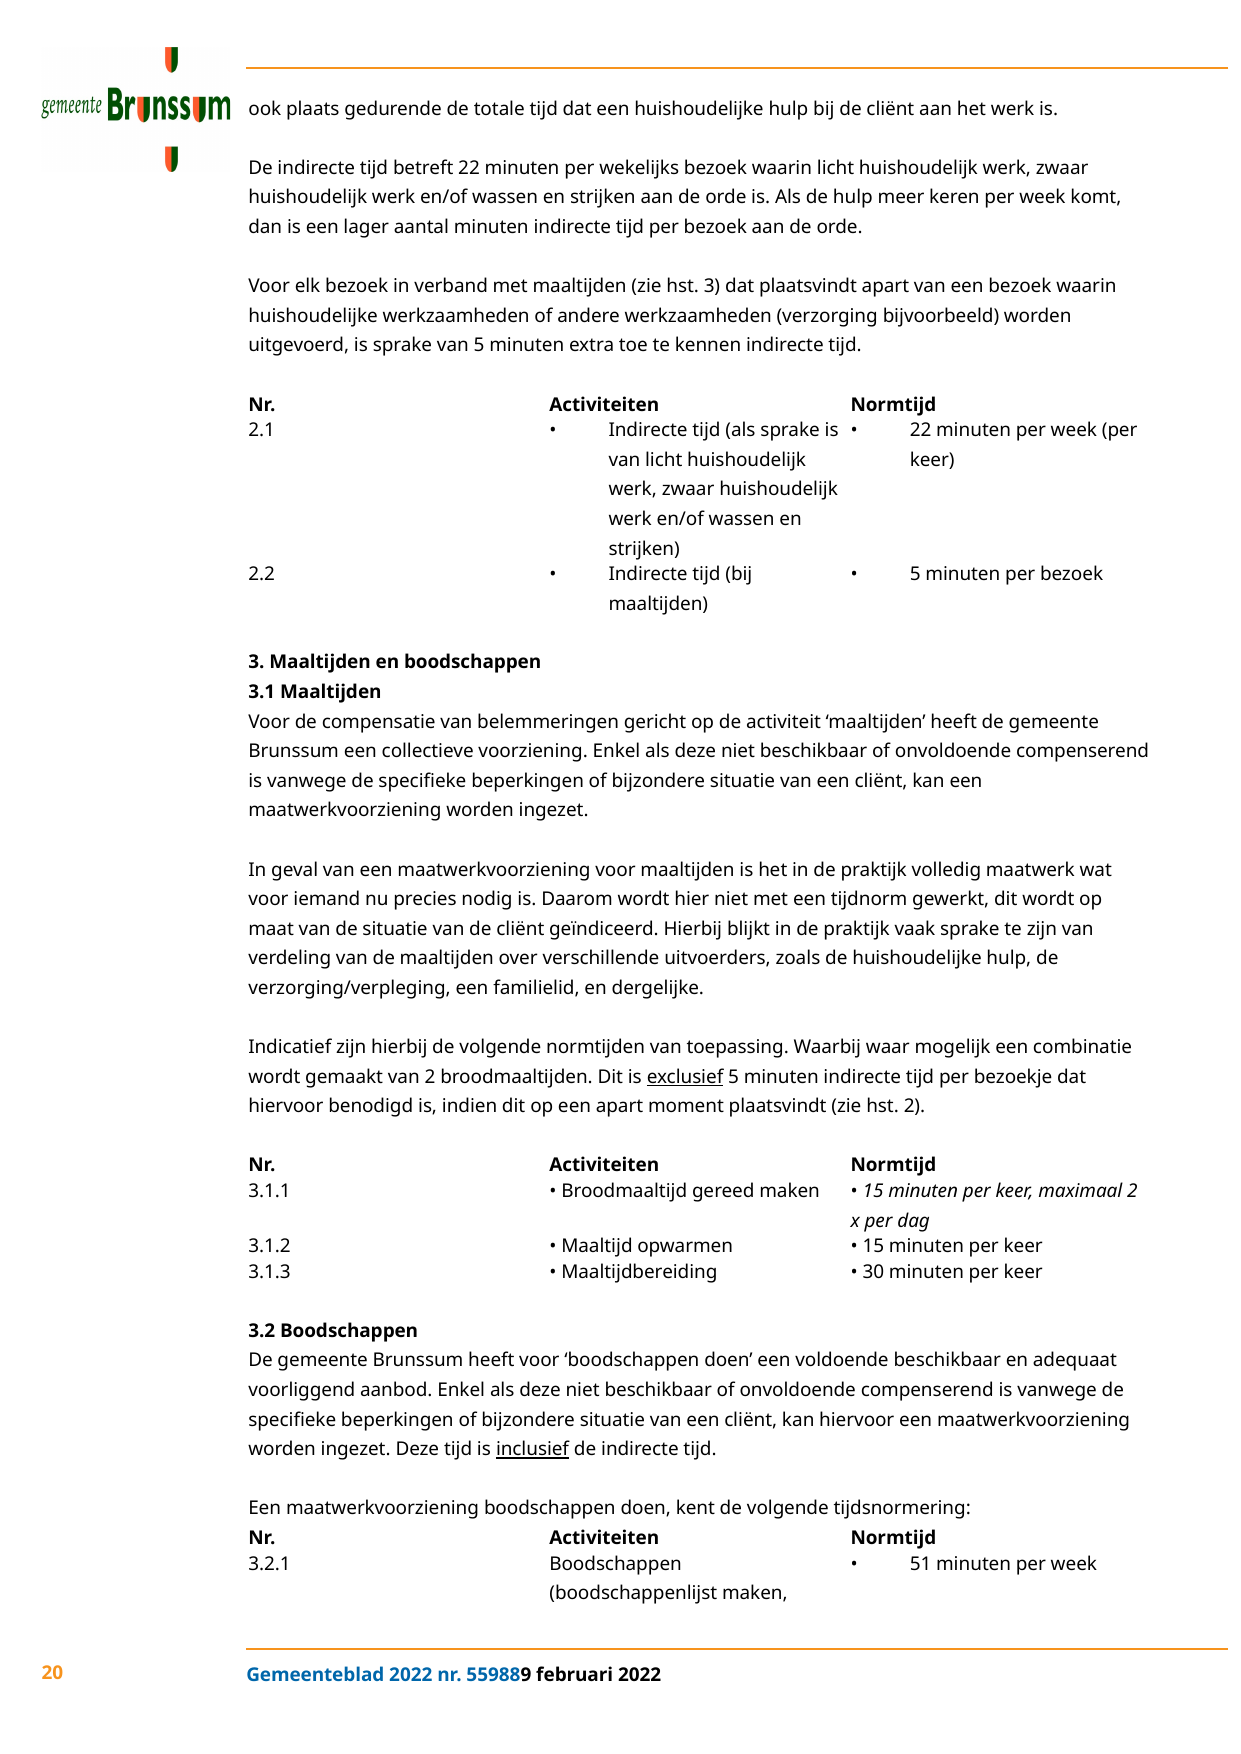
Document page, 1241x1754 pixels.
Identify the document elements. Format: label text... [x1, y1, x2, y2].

text Voor elk bezoek in verband met maaltijden (zie hst. 3) dat plaatsvindt apart van een bezoek waarin huishoudelijke werkzaamheden of andere werkzaamheden (verzorging bijvoorbeeld) worden uitgevoerd, is sprake van 5 minuten extra toe te kennen indirecte tijd. [248, 272, 1152, 357]
table_header Normtijd [850, 391, 1152, 416]
table_cell • Broodmaaltijd gereed maken [549, 1178, 850, 1233]
table_header Activiteiten [549, 1524, 850, 1550]
table_header Nr. [248, 1524, 549, 1550]
table_cell • 30 minuten per keer [850, 1259, 1152, 1284]
text Voor de compensatie van belemmeringen gericht op de activiteit ‘maaltijden’ heeft de gemeente Brunssum een collectieve voorziening. Enkel als deze niet beschikbaar of onvoldoende compenserend is vanwege de specifieke beperkingen of bijzondere situatie van een cliënt, kan een maatwerkvoorziening worden ingezet. [248, 708, 1152, 822]
table_cell • Maaltijd opwarmen [549, 1233, 850, 1258]
table_cell Indirecte tijd (als sprake is van licht huishoudelijk werk, zwaar huishoudelijk werk en/of wassen en strijken) [549, 416, 850, 561]
table_cell 3.1.2 [248, 1233, 549, 1258]
table_header Activiteiten [549, 1152, 850, 1177]
table_header Activiteiten [549, 391, 850, 416]
table_cell 2.1 [248, 416, 549, 561]
text Indicatief zijn hierbij de volgende normtijden van toepassing. Waarbij waar mogelijk een combinatie wordt gemaakt van 2 broodmaaltijden. Dit is exclusief 5 minuten indirecte tijd per bezoekje dat hiervoor benodigd is, indien dit op een apart moment plaatsvindt (zie hst. 2). [248, 1033, 1152, 1118]
text 3.2 Boodschappen [248, 1317, 1152, 1343]
table_header Normtijd [850, 1524, 1152, 1550]
table_cell • 15 minuten per keer [850, 1233, 1152, 1258]
text De gemeente Brunssum heeft voor ‘boodschappen doen’ een voldoende beschikbaar en adequaat voorliggend aanbod. Enkel als deze niet beschikbaar of onvoldoende compenserend is vanwege de specifieke beperkingen of bijzondere situatie van een cliënt, kan hiervoor een maatwerkvoorziening worden ingezet. Deze tijd is inclusief de indirecte tijd. [248, 1347, 1152, 1461]
table_cell 3.1.3 [248, 1259, 549, 1284]
table_cell Indirecte tijd (bij maaltijden) [549, 561, 850, 616]
text 3. Maaltijden en boodschappen [248, 649, 1152, 674]
table_cell • Maaltijdbereiding [549, 1259, 850, 1284]
table_cell Boodschappen (boodschappenlijst maken, [549, 1550, 850, 1605]
table_cell 2.2 [248, 561, 549, 616]
table_cell 3.2.1 [248, 1550, 549, 1605]
table_cell 5 minuten per bezoek [850, 561, 1152, 616]
table_cell 3.1.1 [248, 1178, 549, 1233]
table_header Nr. [248, 391, 549, 416]
text Een maatwerkvoorziening boodschappen doen, kent de volgende tijdsnormering: [248, 1494, 1152, 1520]
text De indirecte tijd betreft 22 minuten per wekelijks bezoek waarin licht huishoudelijk werk, zwaar huishoudelijk werk en/of wassen en strijken aan de orde is. Als de hulp meer keren per week komt, dan is een lager aantal minuten indirecte tijd per bezoek aan de orde. [248, 154, 1152, 239]
table_header Nr. [248, 1152, 549, 1177]
table_cell 22 minuten per week (per keer) [850, 416, 1152, 561]
table_cell 51 minuten per week [850, 1550, 1152, 1605]
text 3.1 Maaltijden [248, 678, 1152, 704]
table_cell • 15 minuten per keer, maximaal 2 x per dag [850, 1178, 1152, 1233]
table_header Normtijd [850, 1152, 1152, 1177]
text In geval van een maatwerkvoorziening voor maaltijden is het in de praktijk volledig maatwerk wat voor iemand nu precies nodig is. Daarom wordt hier niet met een tijdnorm gewerkt, dit wordt op maat van de situatie van de cliënt geïndiceerd. Hierbij blijkt in de praktijk vaak sprake te zijn van verdeling van de maaltijden over verschillende uitvoerders, zoals de huishoudelijke hulp, de verzorging/verpleging, een familielid, en dergelijke. [248, 856, 1152, 1000]
text ook plaats gedurende de totale tijd dat een huishoudelijke hulp bij de cliënt aan het werk is. [248, 95, 1152, 121]
picture [41, 47, 231, 172]
